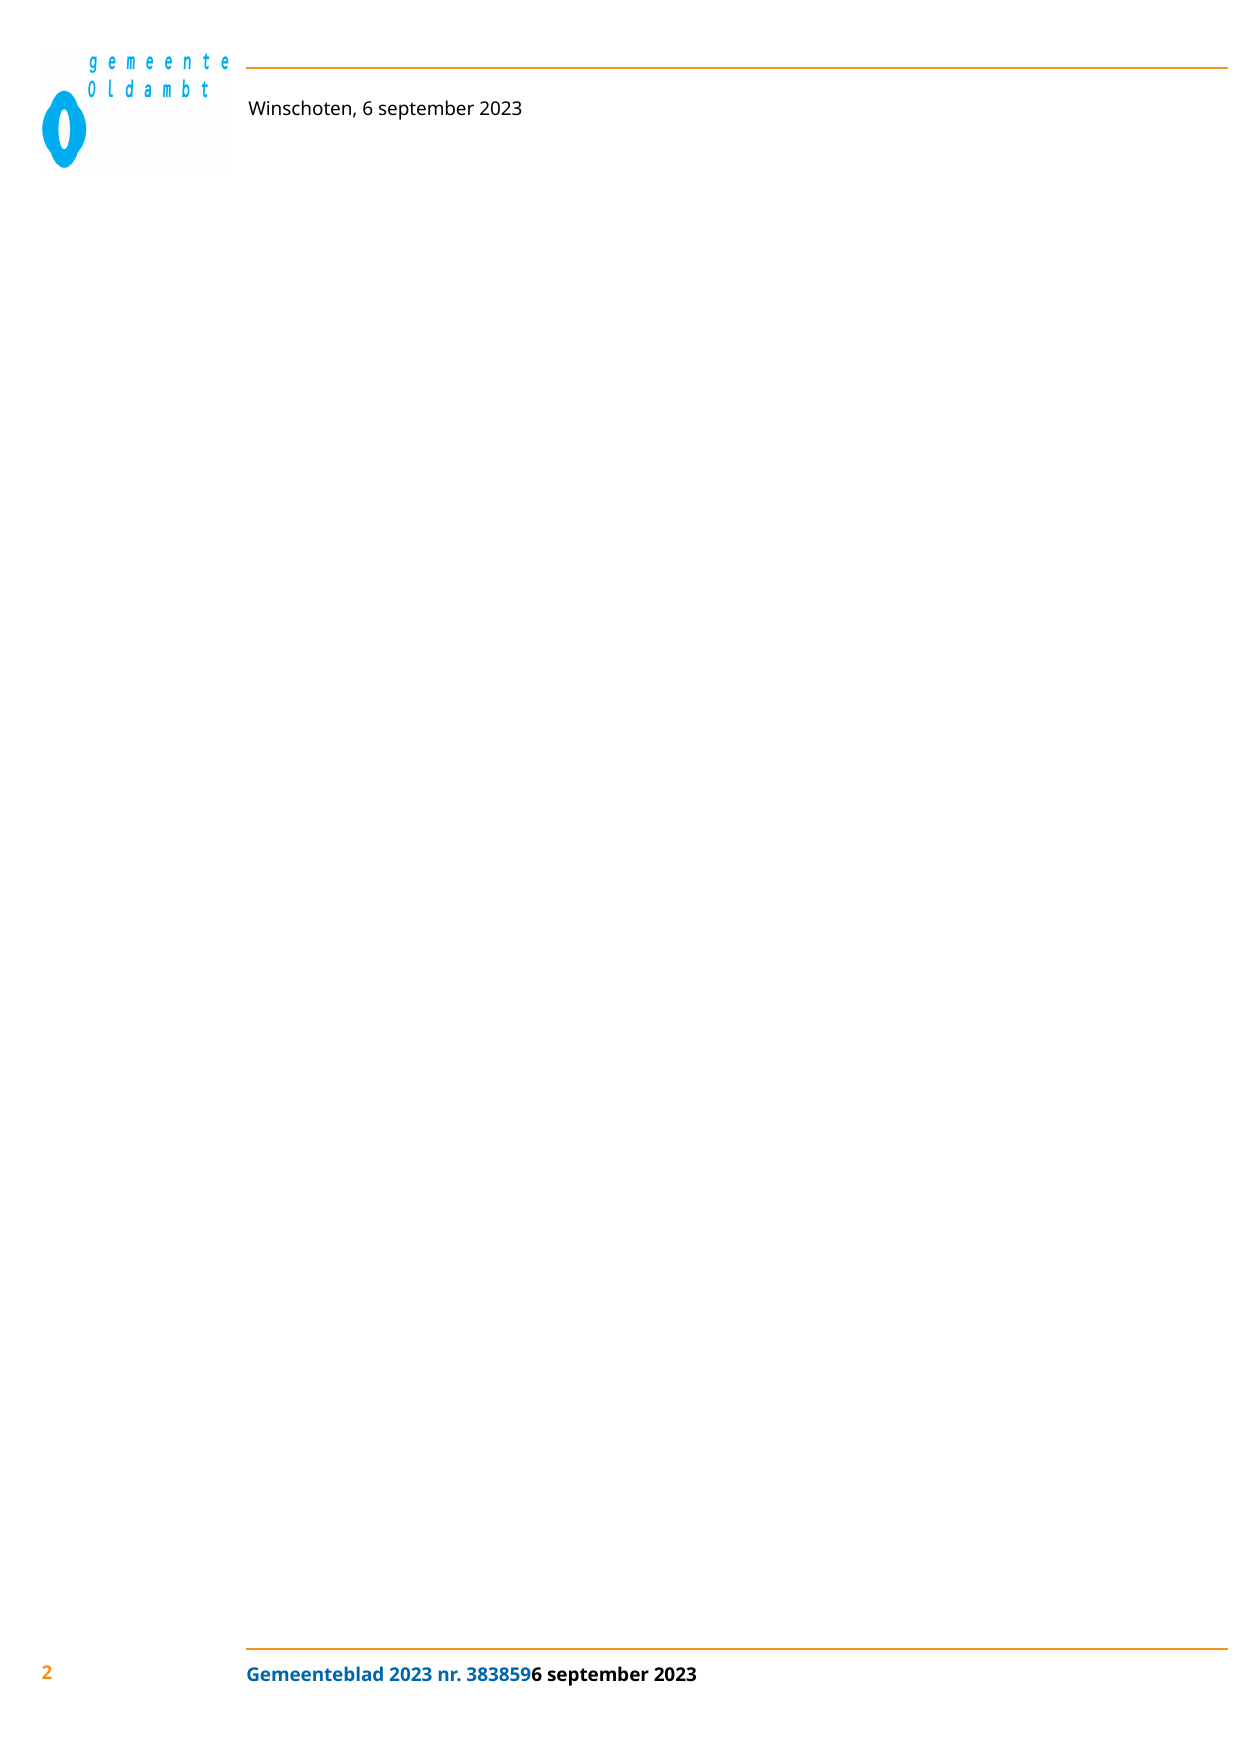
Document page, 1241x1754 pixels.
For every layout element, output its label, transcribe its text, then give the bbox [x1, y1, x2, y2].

text Winschoten, 6 september 2023 [248, 95, 1152, 121]
picture [41, 47, 231, 172]
